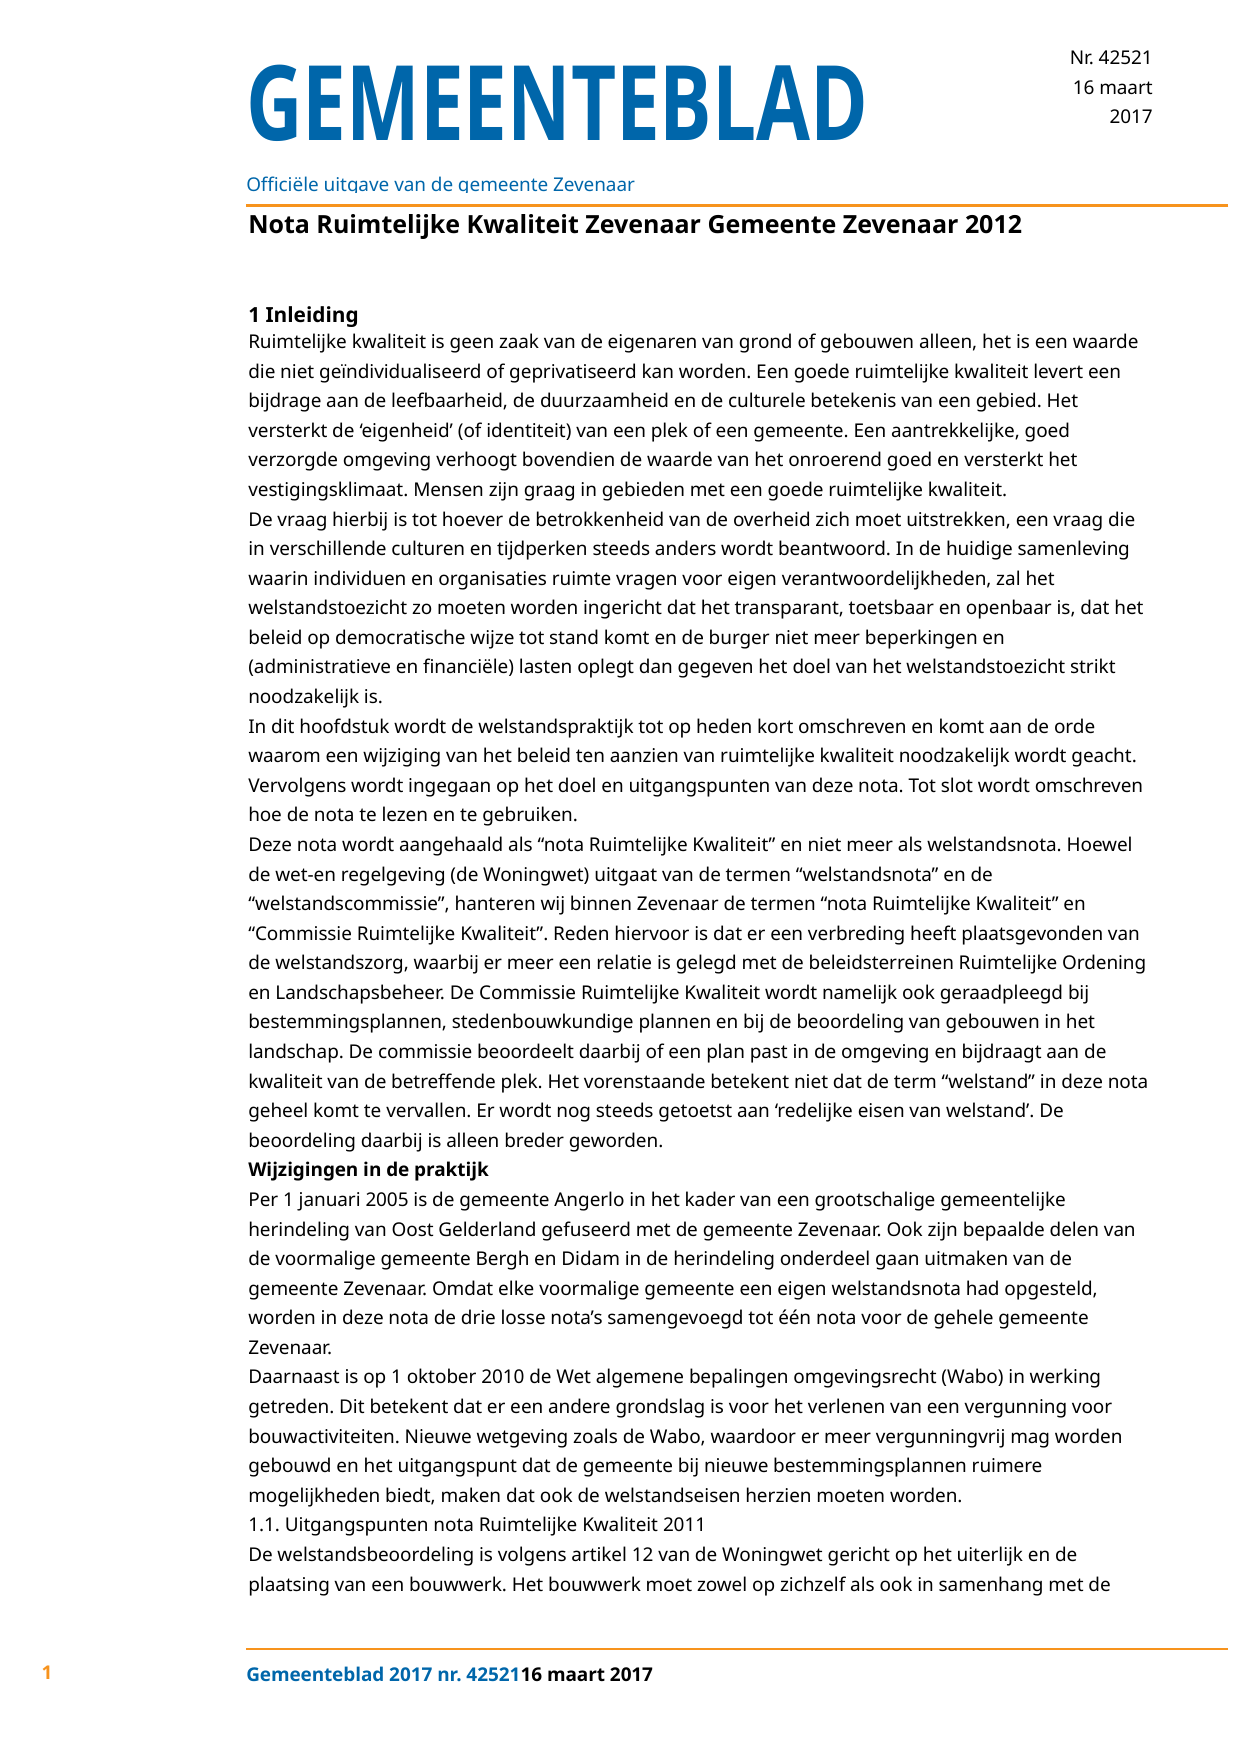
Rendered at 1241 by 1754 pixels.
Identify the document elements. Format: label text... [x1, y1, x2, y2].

text Nota Ruimtelijke Kwaliteit Zevenaar Gemeente Zevenaar 2012 [248, 207, 1152, 241]
text Ruimtelijke kwaliteit is geen zaak van de eigenaren van grond of gebouwen alleen, het is een waarde die niet geïndividualiseerd of geprivatiseerd kan worden. Een goede ruimtelijke kwaliteit levert een bijdrage aan de leefbaarheid, de duurzaamheid en de culturele betekenis van een gebied. Het versterkt de ‘eigenheid’ (of identiteit) van een plek of een gemeente. Een aantrekkelijke, goed verzorgde omgeving verhoogt bovendien de waarde van het onroerend goed en versterkt het vestigingsklimaat. Mensen zijn graag in gebieden met een goede ruimtelijke kwaliteit. [248, 328, 1152, 502]
text In dit hoofdstuk wordt de welstandspraktijk tot op heden kort omschreven en komt aan de orde waarom een wijziging van het beleid ten aanzien van ruimtelijke kwaliteit noodzakelijk wordt geacht. Vervolgens wordt ingegaan op het doel en uitgangspunten van deze nota. Tot slot wordt omschreven hoe de nota te lezen en te gebruiken. [248, 713, 1152, 827]
text Daarnaast is op 1 oktober 2010 de Wet algemene bepalingen omgevingsrecht (Wabo) in werking getreden. Dit betekent dat er een andere grondslag is voor het verlenen van een vergunning voor bouwactiviteiten. Nieuwe wetgeving zoals de Wabo, waardoor er meer vergunningvrij mag worden gebouwd en het uitgangspunt dat de gemeente bij nieuwe bestemmingsplannen ruimere mogelijkheden biedt, maken dat ook de welstandseisen herzien moeten worden. [248, 1364, 1152, 1508]
text Deze nota wordt aangehaald als “nota Ruimtelijke Kwaliteit” en niet meer als welstandsnota. Hoewel de wet-en regelgeving (de Woningwet) uitgaat van de termen “welstandsnota” en de “welstandscommissie”, hanteren wij binnen Zevenaar de termen “nota Ruimtelijke Kwaliteit” en “Commissie Ruimtelijke Kwaliteit”. Reden hiervoor is dat er een verbreding heeft plaatsgevonden van de welstandszorg, waarbij er meer een relatie is gelegd met de beleidsterreinen Ruimtelijke Ordening en Landschapsbeheer. De Commissie Ruimtelijke Kwaliteit wordt namelijk ook geraadpleegd bij bestemmingsplannen, stedenbouwkundige plannen en bij de beoordeling van gebouwen in het landschap. De commissie beoordeelt daarbij of een plan past in de omgeving en bijdraagt aan de kwaliteit van de betreffende plek. Het vorenstaande betekent niet dat de term “welstand” in deze nota geheel komt te vervallen. Er wordt nog steeds getoetst aan ‘redelijke eisen van welstand’. De beoordeling daarbij is alleen breder geworden. [248, 831, 1152, 1153]
text Wijzigingen in de praktijk [248, 1157, 1152, 1182]
text De welstandsbeoordeling is volgens artikel 12 van de Woningwet gericht op het uiterlijk en de plaatsing van een bouwwerk. Het bouwwerk moet zowel op zichzelf als ook in samenhang met de [248, 1541, 1152, 1597]
text 1.1. Uitgangspunten nota Ruimtelijke Kwaliteit 2011 [248, 1512, 1152, 1537]
text Per 1 januari 2005 is de gemeente Angerlo in het kader van een grootschalige gemeentelijke herindeling van Oost Gelderland gefuseerd met de gemeente Zevenaar. Ook zijn bepaalde delen van de voormalige gemeente Bergh en Didam in de herindeling onderdeel gaan uitmaken van de gemeente Zevenaar. Omdat elke voormalige gemeente een eigen welstandsnota had opgesteld, worden in deze nota de drie losse nota’s samengevoegd tot één nota voor de gehele gemeente Zevenaar. [248, 1186, 1152, 1360]
text 1 Inleiding [248, 300, 1152, 328]
picture [41, 47, 231, 172]
text De vraag hierbij is tot hoever de betrokkenheid van de overheid zich moet uitstrekken, een vraag die in verschillende culturen en tijdperken steeds anders wordt beantwoord. In de huidige samenleving waarin individuen en organisaties ruimte vragen voor eigen verantwoordelijkheden, zal het welstandstoezicht zo moeten worden ingericht dat het transparant, toetsbaar en openbaar is, dat het beleid op democratische wijze tot stand komt en de burger niet meer beperkingen en (administratieve en financiële) lasten oplegt dan gegeven het doel van het welstandstoezicht strikt noodzakelijk is. [248, 506, 1152, 709]
